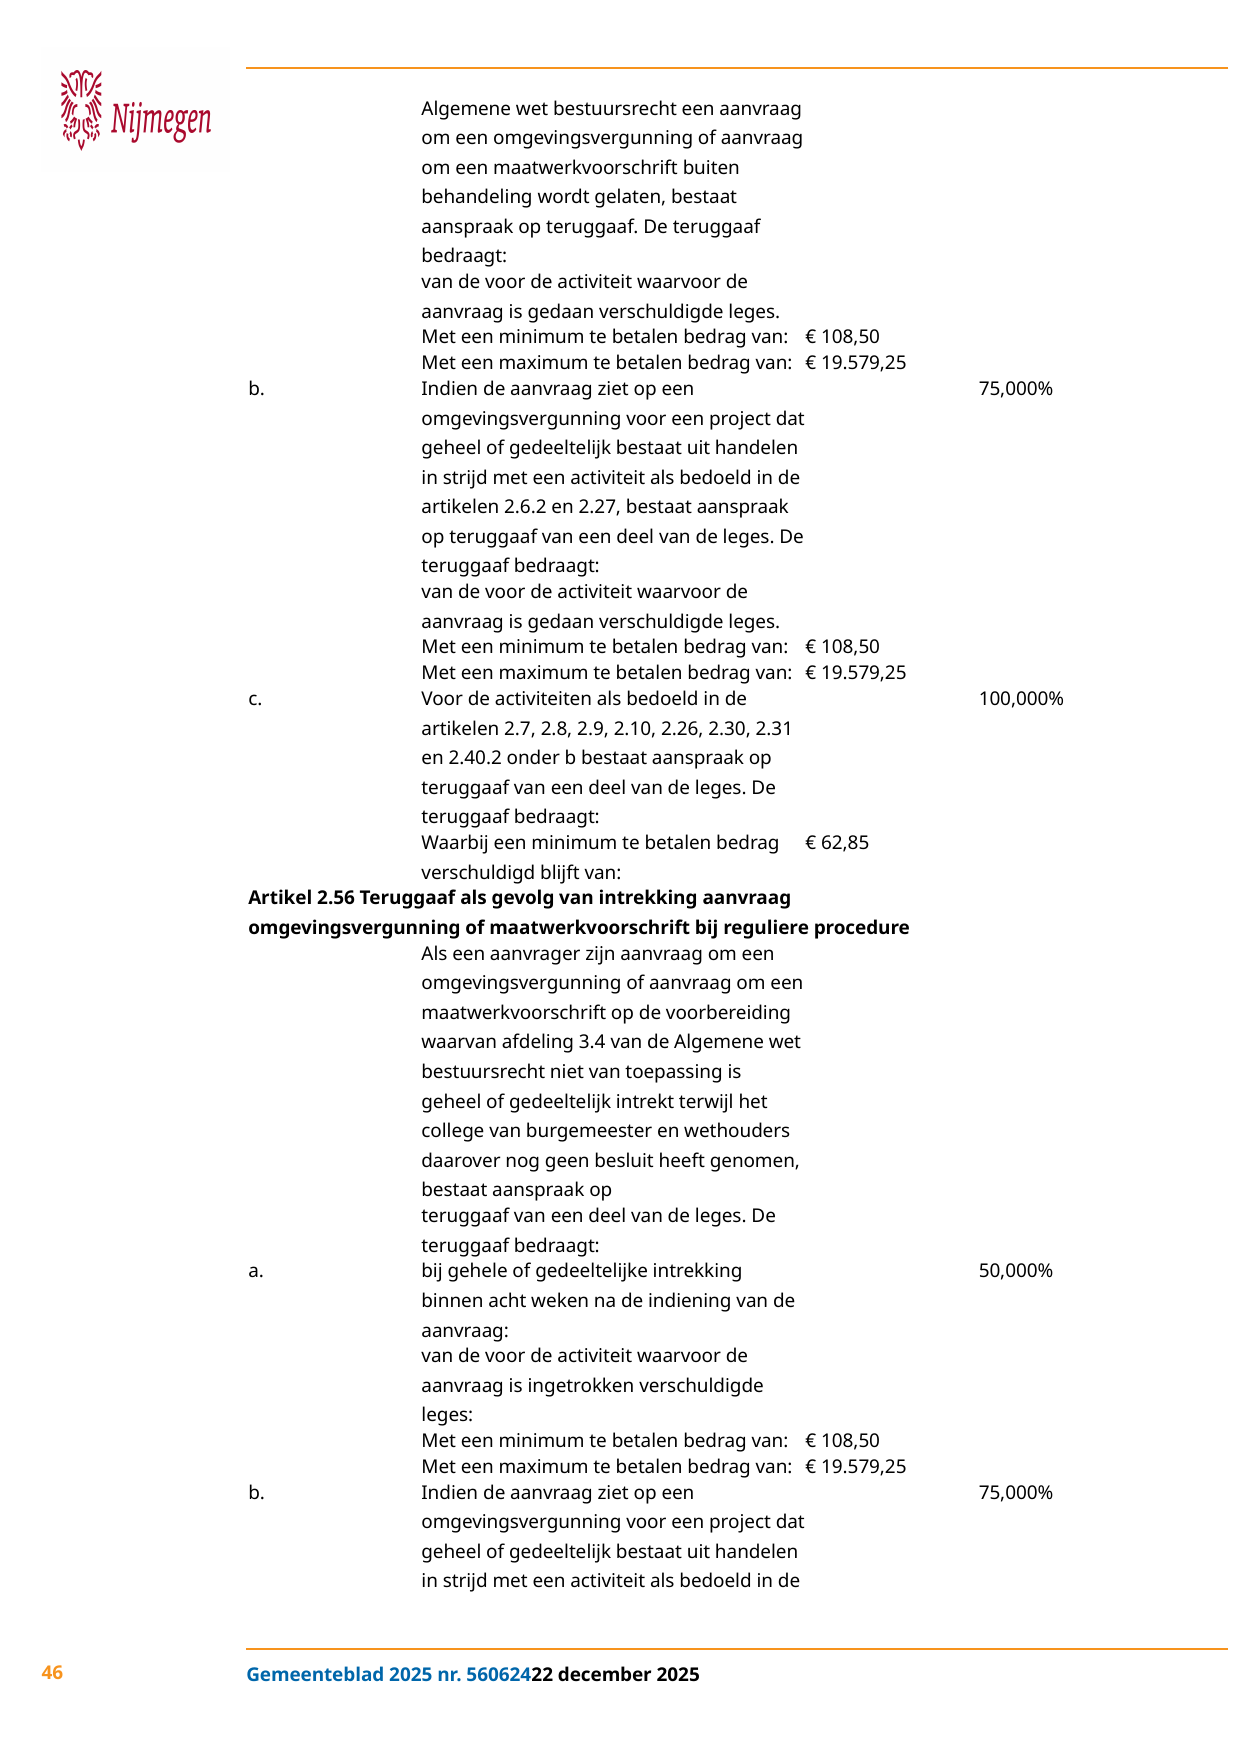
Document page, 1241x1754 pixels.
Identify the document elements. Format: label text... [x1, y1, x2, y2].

table_cell Indien de aanvraag ziet op een omgevingsvergunning voor een project dat geheel of gedeeltelijk bestaat uit handelen in strijd met een activiteit als bedoeld in de [421, 1479, 805, 1593]
table_cell Met een minimum te betalen bedrag van: [421, 1428, 805, 1453]
table_cell b. [248, 375, 421, 578]
table_cell b. [248, 1479, 421, 1593]
table_cell [979, 95, 1152, 268]
table_cell a. [248, 1258, 421, 1342]
table_cell [805, 269, 978, 324]
table_cell [805, 685, 978, 829]
table_cell [248, 269, 421, 324]
table_cell Met een maximum te betalen bedrag van: [421, 660, 805, 685]
table_cell 100,000% [979, 685, 1152, 829]
table_cell c. [248, 685, 421, 829]
table_cell Indien de aanvraag ziet op een omgevingsvergunning voor een project dat geheel of gedeeltelijk bestaat uit handelen in strijd met een activiteit als bedoeld in de artikelen 2.6.2 en 2.27, bestaat aanspraak op teruggaaf van een deel van de leges. De teruggaaf bedraagt: [421, 375, 805, 578]
table_cell [979, 324, 1152, 349]
table_cell [805, 375, 978, 578]
table_cell [248, 660, 421, 685]
table_cell [979, 579, 1152, 634]
picture [41, 47, 231, 172]
table_cell [979, 269, 1152, 324]
table_cell Met een maximum te betalen bedrag van: [421, 350, 805, 375]
table_cell [248, 324, 421, 349]
table_cell [979, 350, 1152, 375]
table_cell [805, 940, 978, 1202]
table_cell [979, 1428, 1152, 1453]
table_cell Met een minimum te betalen bedrag van: [421, 324, 805, 349]
table_cell [248, 1343, 421, 1427]
table_cell Algemene wet bestuursrecht een aanvraag om een omgevingsvergunning of aanvraag om een maatwerkvoorschrift buiten behandeling wordt gelaten, bestaat aanspraak op teruggaaf. De teruggaaf bedraagt: [421, 95, 805, 268]
table_cell van de voor de activiteit waarvoor de aanvraag is ingetrokken verschuldigde leges: [421, 1343, 805, 1427]
table_cell van de voor de activiteit waarvoor de aanvraag is gedaan verschuldigde leges. [421, 579, 805, 634]
table_cell [979, 1202, 1152, 1258]
table_cell [805, 1202, 978, 1258]
table_cell [248, 634, 421, 659]
table_cell [805, 579, 978, 634]
table_cell [979, 885, 1152, 940]
table_cell € 108,50 [805, 1428, 978, 1453]
table_cell [805, 1258, 978, 1342]
table_cell [248, 1202, 421, 1258]
table_cell [248, 95, 421, 268]
table_cell 75,000% [979, 1479, 1152, 1593]
table_cell van de voor de activiteit waarvoor de aanvraag is gedaan verschuldigde leges. [421, 269, 805, 324]
table_cell [248, 829, 421, 884]
table_cell € 19.579,25 [805, 660, 978, 685]
table_cell [248, 940, 421, 1202]
table_cell [805, 95, 978, 268]
table_cell [979, 940, 1152, 1202]
table_cell Met een maximum te betalen bedrag van: [421, 1453, 805, 1479]
table_cell [248, 579, 421, 634]
table_cell € 19.579,25 [805, 1453, 978, 1479]
table_cell [805, 1343, 978, 1427]
table_cell Met een minimum te betalen bedrag van: [421, 634, 805, 659]
table_cell [979, 829, 1152, 884]
table_cell [248, 1428, 421, 1453]
table_cell [805, 1479, 978, 1593]
table_cell € 108,50 [805, 324, 978, 349]
table_cell [248, 1453, 421, 1479]
table_cell [248, 350, 421, 375]
table_cell teruggaaf van een deel van de leges. De teruggaaf bedraagt: [421, 1202, 805, 1258]
table_cell [979, 660, 1152, 685]
table_cell [979, 1343, 1152, 1427]
table_cell 75,000% [979, 375, 1152, 578]
table_cell Waarbij een minimum te betalen bedrag verschuldigd blijft van: [421, 829, 805, 884]
table_cell 50,000% [979, 1258, 1152, 1342]
table_cell € 62,85 [805, 829, 978, 884]
table_cell [979, 1453, 1152, 1479]
table_cell € 108,50 [805, 634, 978, 659]
table_cell Artikel 2.56 Teruggaaf als gevolg van intrekking aanvraag omgevingsvergunning of maatwerkvoorschrift bij reguliere procedure [248, 885, 978, 940]
table_cell Voor de activiteiten als bedoeld in de artikelen 2.7, 2.8, 2.9, 2.10, 2.26, 2.30, 2.31 en 2.40.2 onder b bestaat aanspraak op teruggaaf van een deel van de leges. De teruggaaf bedraagt: [421, 685, 805, 829]
table_cell € 19.579,25 [805, 350, 978, 375]
table_cell Als een aanvrager zijn aanvraag om een omgevingsvergunning of aanvraag om een maatwerkvoorschrift op de voorbereiding waarvan afdeling 3.4 van de Algemene wet bestuursrecht niet van toepassing is geheel of gedeeltelijk intrekt terwijl het college van burgemeester en wethouders daarover nog geen besluit heeft genomen, bestaat aanspraak op [421, 940, 805, 1202]
table_cell bij gehele of gedeeltelijke intrekking binnen acht weken na de indiening van de aanvraag: [421, 1258, 805, 1342]
table_cell [979, 634, 1152, 659]
